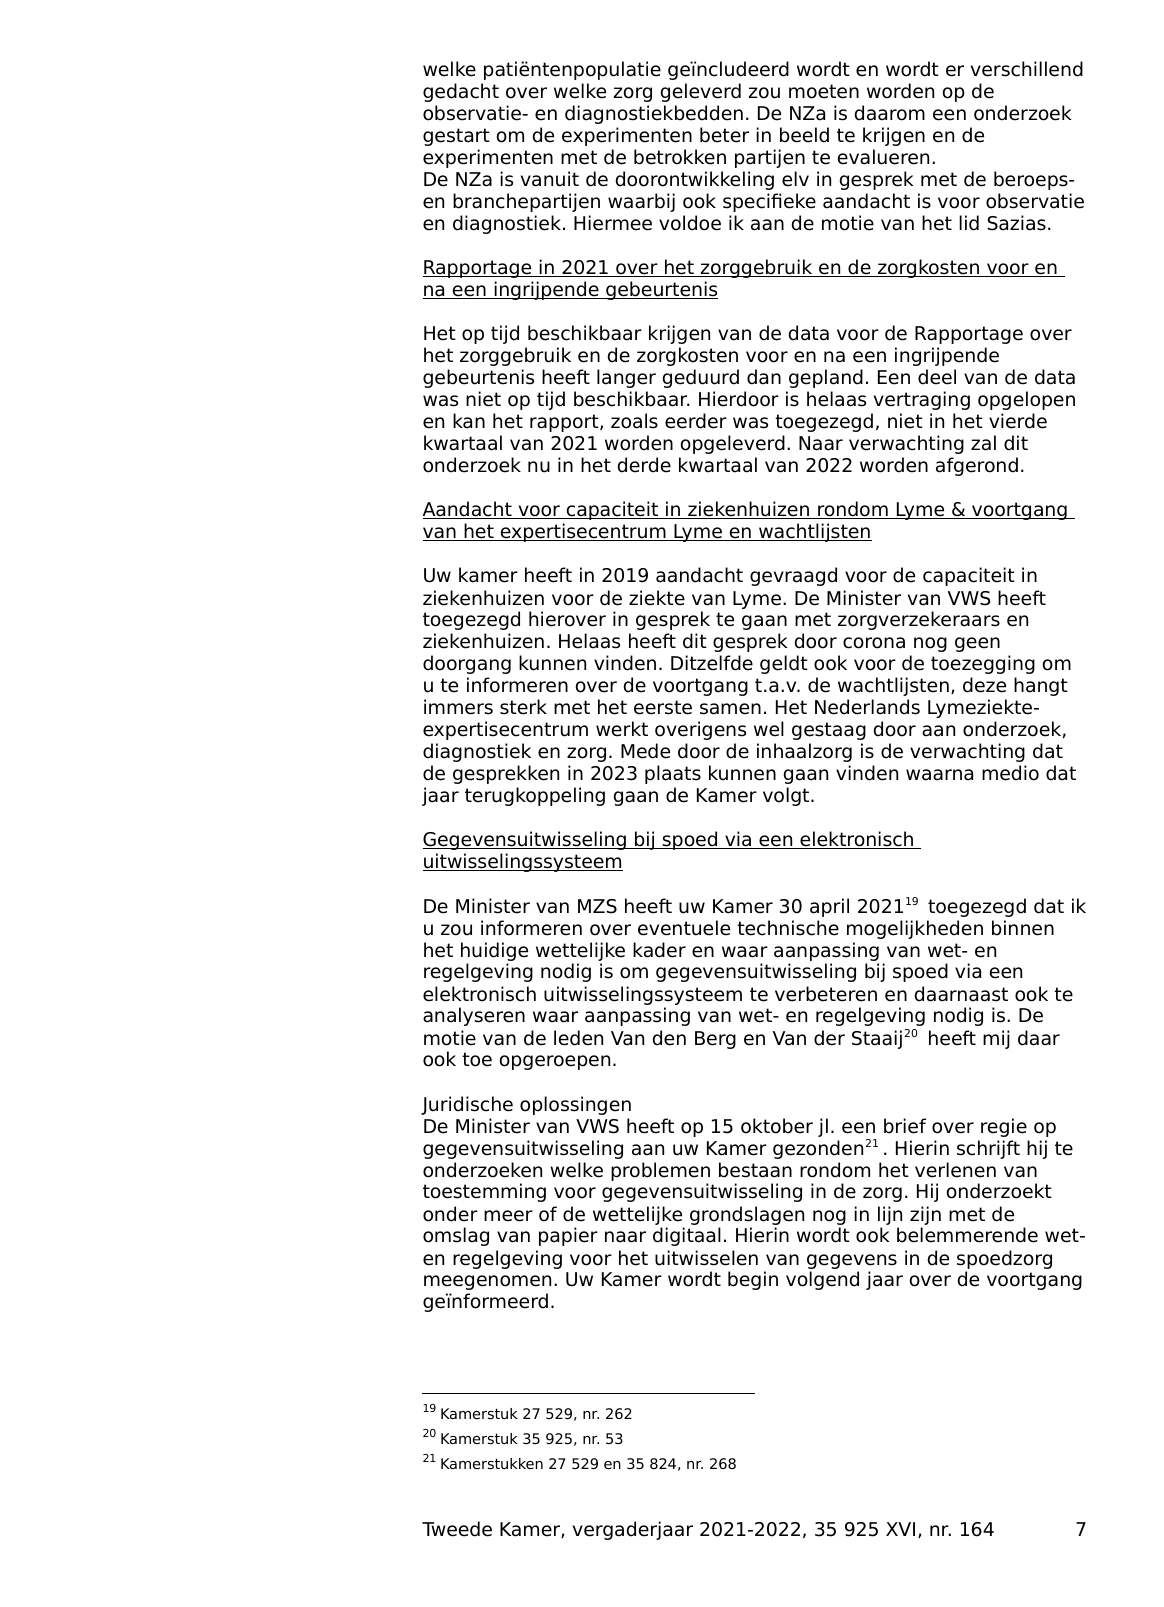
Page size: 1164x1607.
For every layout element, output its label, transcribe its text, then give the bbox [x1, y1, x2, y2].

text Kamerstuk 27 529, nr. 262 [422, 1402, 1087, 1424]
text Kamerstuk 35 925, nr. 53 [422, 1427, 1087, 1449]
text welke patiëntenpopulatie geïncludeerd wordt en wordt er verschillend gedacht over welke zorg geleverd zou moeten worden op de observatie- en diagnostiekbedden. De NZa is daarom een onderzoek gestart om de experimenten beter in beeld te krijgen en de experimenten met de betrokken partijen te evalueren. [422, 59, 1087, 169]
subtitle Gegevensuitwisseling bij spoed via een elektronisch uitwisselingssysteem [422, 829, 1087, 873]
text Kamerstukken 27 529 en 35 824, nr. 268 [422, 1452, 1087, 1474]
text Het op tijd beschikbaar krijgen van de data voor de Rapportage over het zorggebruik en de zorgkosten voor en na een ingrijpende gebeurtenis heeft langer geduurd dan gepland. Een deel van de data was niet op tijd beschikbaar. Hierdoor is helaas vertraging opgelopen en kan het rapport, zoals eerder was toegezegd, niet in het vierde kwartaal van 2021 worden opgeleverd. Naar verwachting zal dit onderzoek nu in het derde kwartaal van 2022 worden afgerond. [422, 323, 1087, 477]
text De Minister van MZS heeft uw Kamer 30 april 2021 toegezegd dat ik u zou informeren over eventuele technische mogelijkheden binnen het huidige wettelijke kader en waar aanpassing van wet- en regelgeving nodig is om gegevensuitwisseling bij spoed via een elektronisch uitwisselingssysteem te verbeteren en daarnaast ook te analyseren waar aanpassing van wet- en regelgeving nodig is. De motie van de leden Van den Berg en Van der Staaij heeft mij daar ook toe opgeroepen. [422, 896, 1087, 1071]
text Uw kamer heeft in 2019 aandacht gevraagd voor de capaciteit in ziekenhuizen voor de ziekte van Lyme. De Minister van VWS heeft toegezegd hierover in gesprek te gaan met zorgverzekeraars en ziekenhuizen. Helaas heeft dit gesprek door corona nog geen doorgang kunnen vinden. Ditzelfde geldt ook voor de toezegging om u te informeren over de voortgang t.a.v. de wachtlijsten, deze hangt immers sterk met het eerste samen. Het Nederlands Lymeziekte-expertisecentrum werkt overigens wel gestaag door aan onderzoek, diagnostiek en zorg. Mede door de inhaalzorg is de verwachting dat de gesprekken in 2023 plaats kunnen gaan vinden waarna medio dat jaar terugkoppeling gaan de Kamer volgt. [422, 565, 1087, 807]
text Juridische oplossingen [422, 1093, 1087, 1116]
subtitle Rapportage in 2021 over het zorggebruik en de zorgkosten voor en na een ingrijpende gebeurtenis [422, 257, 1087, 301]
text De NZa is vanuit de doorontwikkeling elv in gesprek met de beroeps- en branchepartijen waarbij ook specifieke aandacht is voor observatie en diagnostiek. Hiermee voldoe ik aan de motie van het lid Sazias. [422, 169, 1087, 235]
text De Minister van VWS heeft op 15 oktober jl. een brief over regie op gegevensuitwisseling aan uw Kamer gezonden. Hierin schrijft hij te onderzoeken welke problemen bestaan rondom het verlenen van toestemming voor gegevensuitwisseling in de zorg. Hij onderzoekt onder meer of de wettelijke grondslagen nog in lijn zijn met de omslag van papier naar digitaal. Hierin wordt ook belemmerende wet- en regelgeving voor het uitwisselen van gegevens in de spoedzorg meegenomen. Uw Kamer wordt begin volgend jaar over de voortgang geïnformeerd. [422, 1116, 1087, 1313]
subtitle Aandacht voor capaciteit in ziekenhuizen rondom Lyme & voortgang van het expertisecentrum Lyme en wachtlijsten [422, 499, 1087, 543]
